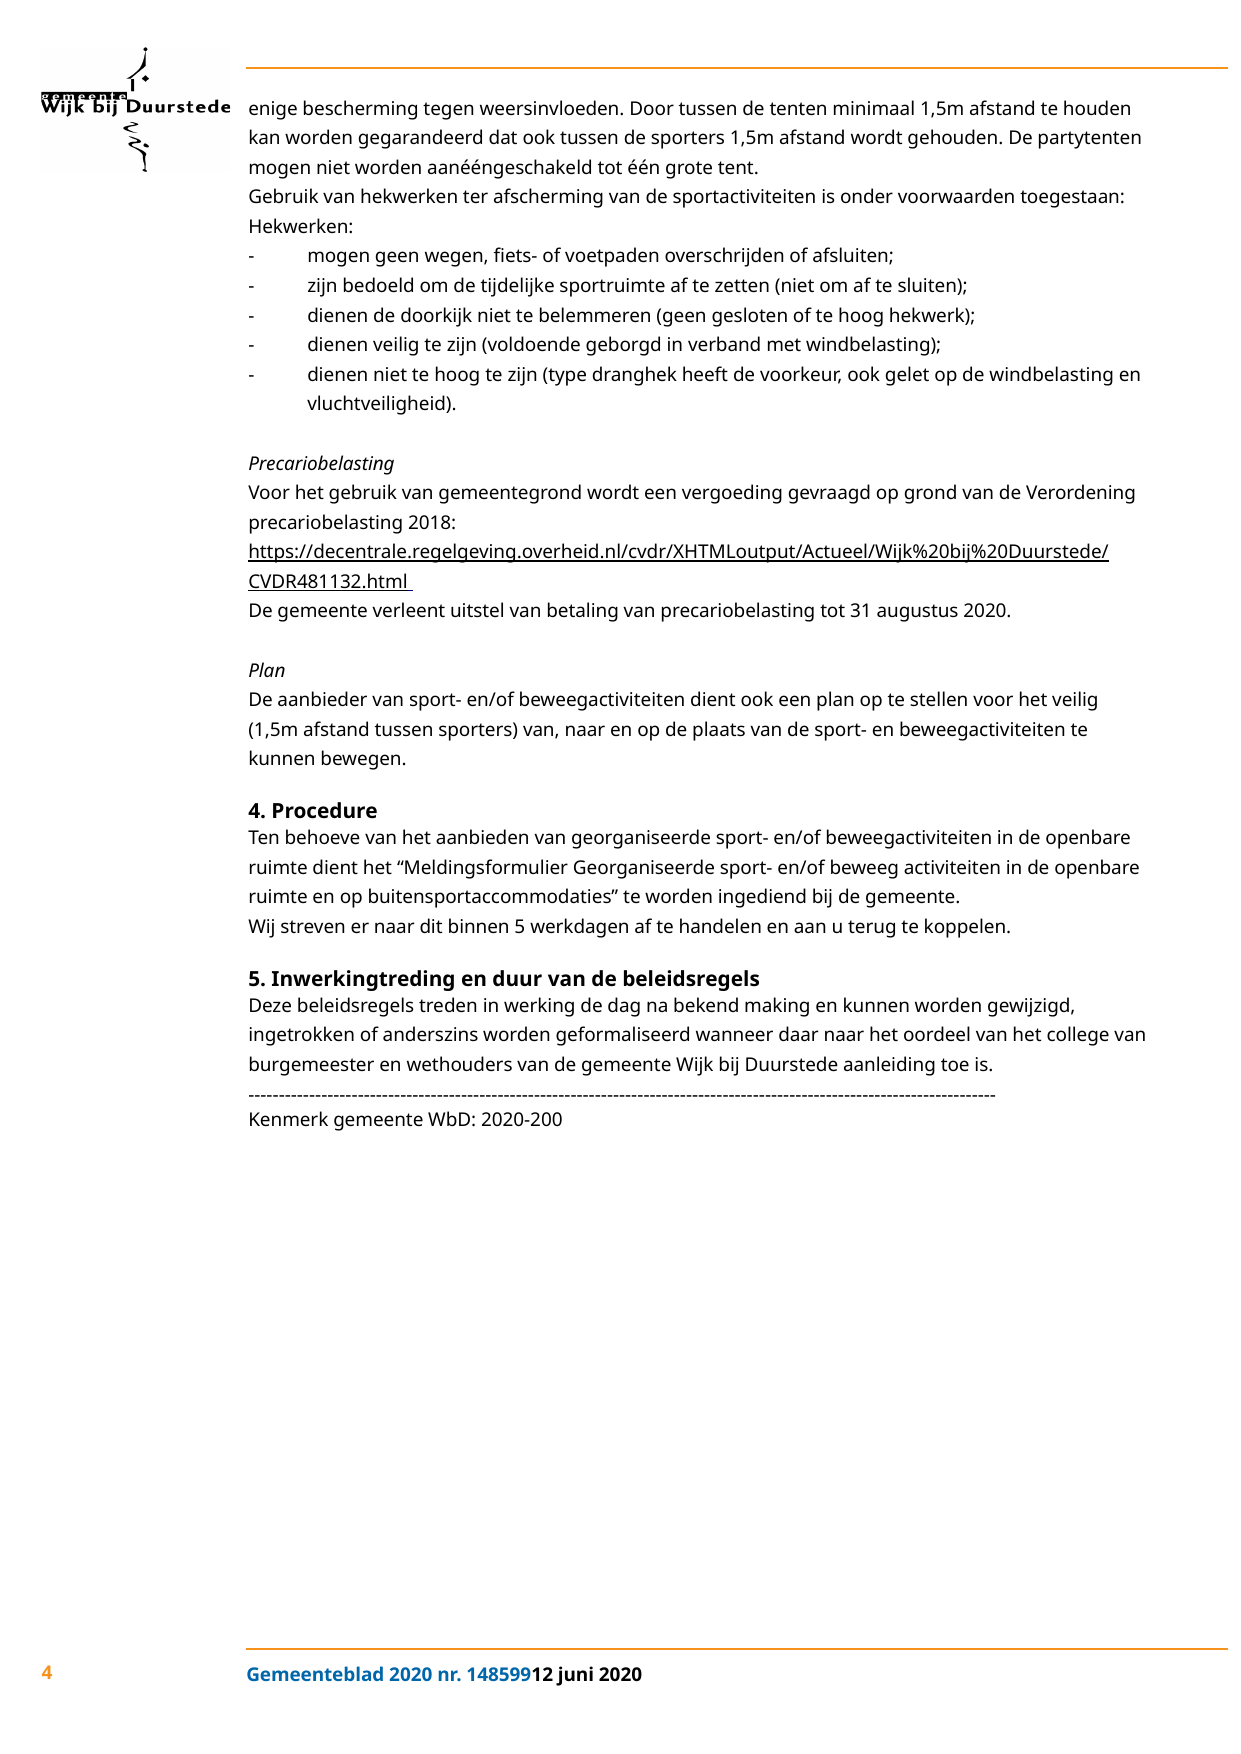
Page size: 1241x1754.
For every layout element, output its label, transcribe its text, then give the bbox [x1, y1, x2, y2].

list mogen geen wegen, fiets- of voetpaden overschrijden of afsluiten; [248, 243, 1152, 268]
text --------------------------------------------------------------------------------------------------------------------------- [248, 1081, 1152, 1107]
text De aanbieder van sport- en/of beweegactiviteiten dient ook een plan op te stellen voor het veilig (1,5m afstand tussen sporters) van, naar en op de plaats van de sport- en beweegactiviteiten te kunnen bewegen. [248, 686, 1152, 771]
text 4. Procedure [248, 796, 1152, 824]
text enige bescherming tegen weersinvloeden. Door tussen de tenten minimaal 1,5m afstand te houden kan worden gegarandeerd dat ook tussen de sporters 1,5m afstand wordt gehouden. De partytenten mogen niet worden aanééngeschakeld tot één grote tent. [248, 95, 1152, 180]
text Hekwerken: [248, 213, 1152, 239]
list dienen de doorkijk niet te belemmeren (geen gesloten of te hoog hekwerk); [248, 302, 1152, 328]
text Voor het gebruik van gemeentegrond wordt een vergoeding gevraagd op grond van de Verordening precariobelasting 2018: [248, 479, 1152, 535]
list zijn bedoeld om de tijdelijke sportruimte af te zetten (niet om af te sluiten); [248, 272, 1152, 298]
text De gemeente verleent uitstel van betaling van precariobelasting tot 31 augustus 2020. [248, 598, 1152, 623]
text Precariobelasting [248, 450, 1152, 476]
text 5. Inwerkingtreding en duur van de beleidsregels [248, 964, 1152, 992]
picture [41, 47, 231, 172]
text Plan [248, 657, 1152, 683]
text Ten behoeve van het aanbieden van georganiseerde sport- en/of beweegactiviteiten in de openbare ruimte dient het “Meldingsformulier Georganiseerde sport- en/of beweeg activiteiten in de openbare ruimte en op buitensportaccommodaties” te worden ingediend bij de gemeente. [248, 824, 1152, 909]
text Wij streven er naar dit binnen 5 werkdagen af te handelen en aan u terug te koppelen. [248, 913, 1152, 939]
text https://decentrale.regelgeving.overheid.nl/cvdr/XHTMLoutput/Actueel/Wijk%20bij%20Duurstede/CVDR481132.html [248, 538, 1152, 594]
text Gebruik van hekwerken ter afscherming van de sportactiviteiten is onder voorwaarden toegestaan: [248, 183, 1152, 209]
text Kenmerk gemeente WbD: 2020-200 [248, 1107, 1152, 1132]
list dienen veilig te zijn (voldoende geborgd in verband met windbelasting); [248, 331, 1152, 357]
text Deze beleidsregels treden in werking de dag na bekend making en kunnen worden gewijzigd, ingetrokken of anderszins worden geformaliseerd wanneer daar naar het oordeel van het college van burgemeester en wethouders van de gemeente Wijk bij Duurstede aanleiding toe is. [248, 992, 1152, 1077]
list dienen niet te hoog te zijn (type dranghek heeft de voorkeur, ook gelet op de windbelasting en vluchtveiligheid). [248, 361, 1152, 416]
